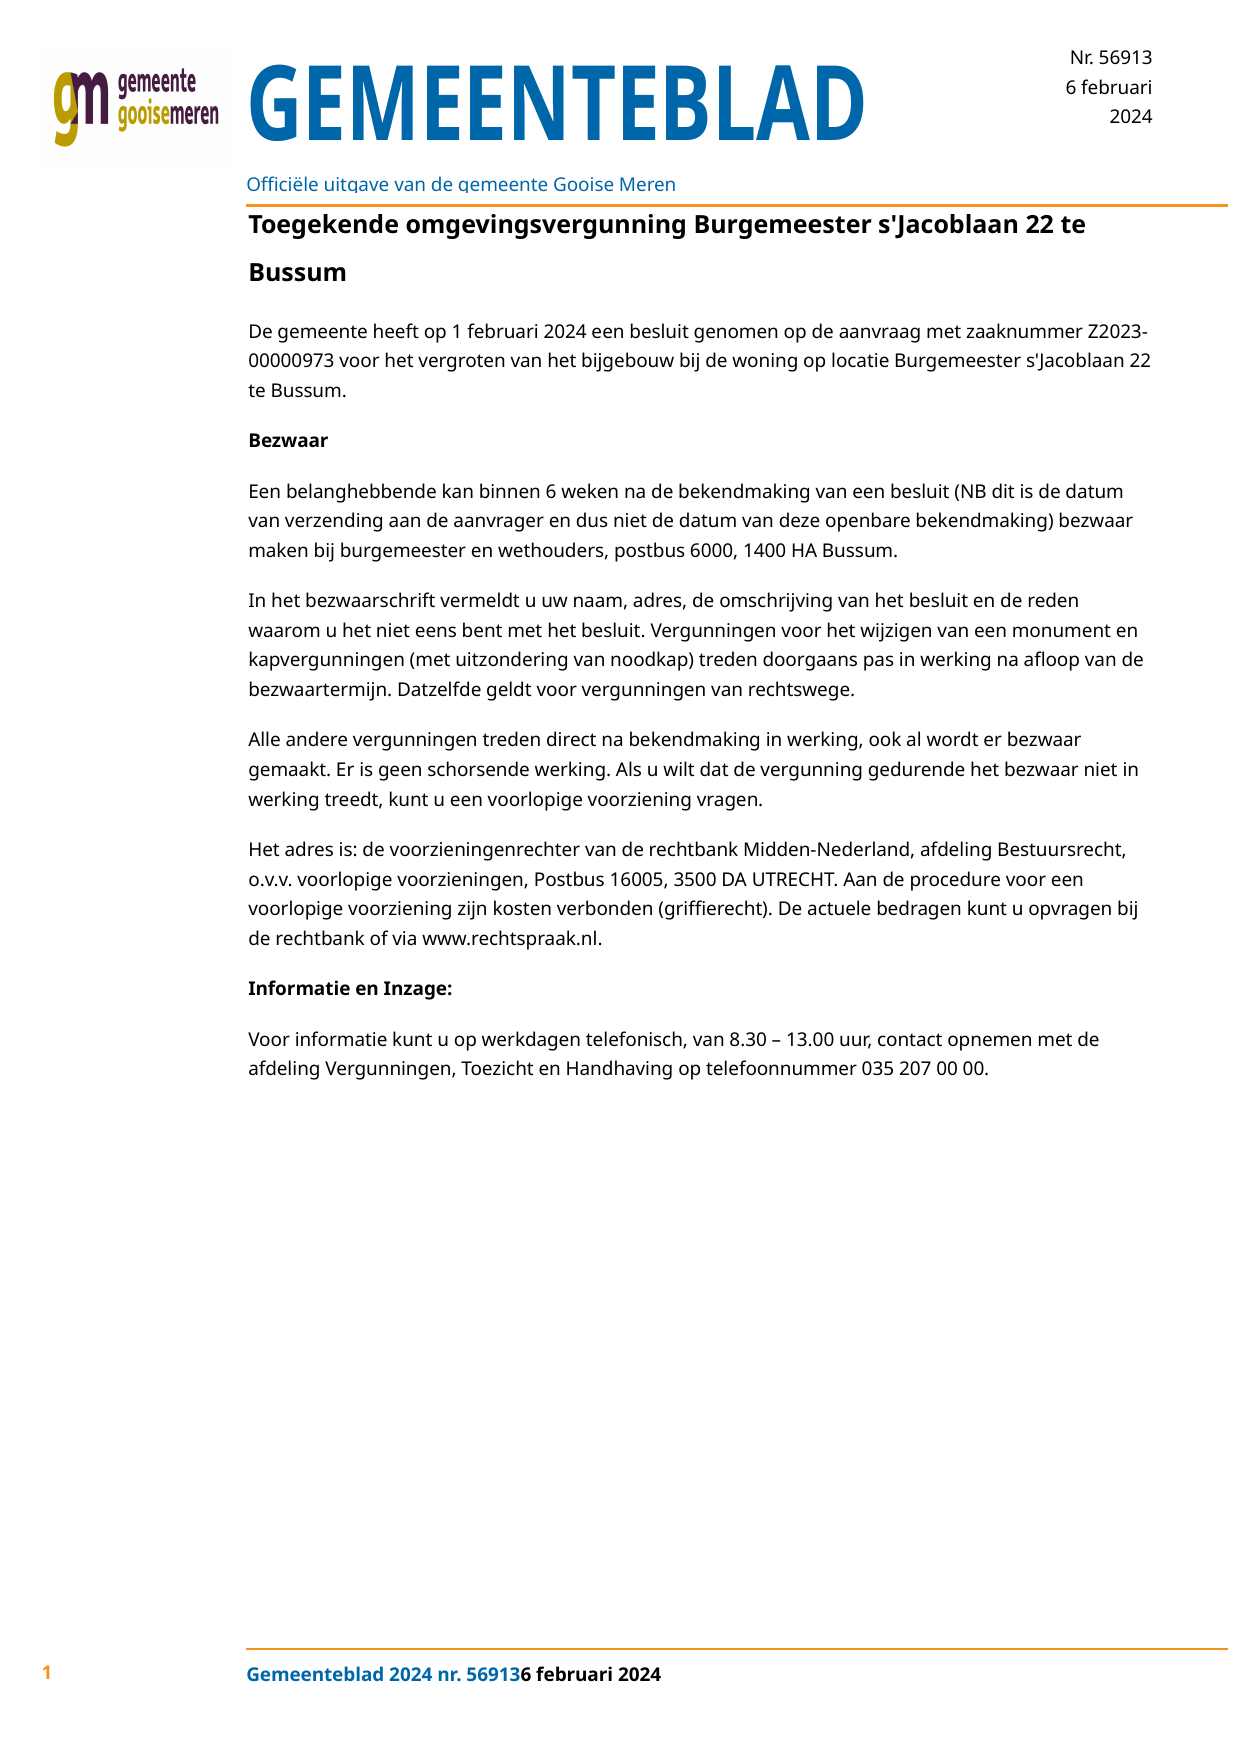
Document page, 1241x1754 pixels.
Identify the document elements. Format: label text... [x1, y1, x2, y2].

text Het adres is: de voorzieningenrechter van de rechtbank Midden-Nederland, afdeling Bestuursrecht, o.v.v. voorlopige voorzieningen, Postbus 16005, 3500 DA UTRECHT. Aan de procedure voor een voorlopige voorziening zijn kosten verbonden (griffierecht). De actuele bedragen kunt u opvragen bij de rechtbank of via www.rechtspraak.nl. [248, 836, 1152, 951]
picture [41, 47, 231, 172]
text Toegekende omgevingsvergunning Burgemeester s'Jacoblaan 22 te Bussum [248, 207, 1152, 288]
text Voor informatie kunt u op werkdagen telefonisch, van 8.30 – 13.00 uur, contact opnemen met de afdeling Vergunningen, Toezicht en Handhaving op telefoonnummer 035 207 00 00. [248, 1026, 1152, 1081]
text Een belanghebbende kan binnen 6 weken na de bekendmaking van een besluit (NB dit is de datum van verzending aan de aanvrager en dus niet de datum van deze openbare bekendmaking) bezwaar maken bij burgemeester en wethouders, postbus 6000, 1400 HA Bussum. [248, 478, 1152, 563]
text Alle andere vergunningen treden direct na bekendmaking in werking, ook al wordt er bezwaar gemaakt. Er is geen schorsende werking. Als u wilt dat de vergunning gedurende het bezwaar niet in werking treedt, kunt u een voorlopige voorziening vragen. [248, 727, 1152, 812]
text In het bezwaarschrift vermeldt u uw naam, adres, de omschrijving van het besluit en de reden waarom u het niet eens bent met het besluit. Vergunningen voor het wijzigen van een monument en kapvergunningen (met uitzondering van noodkap) treden doorgaans pas in werking na afloop van de bezwaartermijn. Datzelfde geldt voor vergunningen van rechtswege. [248, 587, 1152, 702]
text Informatie en Inzage: [248, 975, 1152, 1001]
text Bezwaar [248, 427, 1152, 453]
text De gemeente heeft op 1 februari 2024 een besluit genomen op de aanvraag met zaaknummer Z2023-00000973 voor het vergroten van het bijgebouw bij de woning op locatie Burgemeester s'Jacoblaan 22 te Bussum. [248, 318, 1152, 403]
